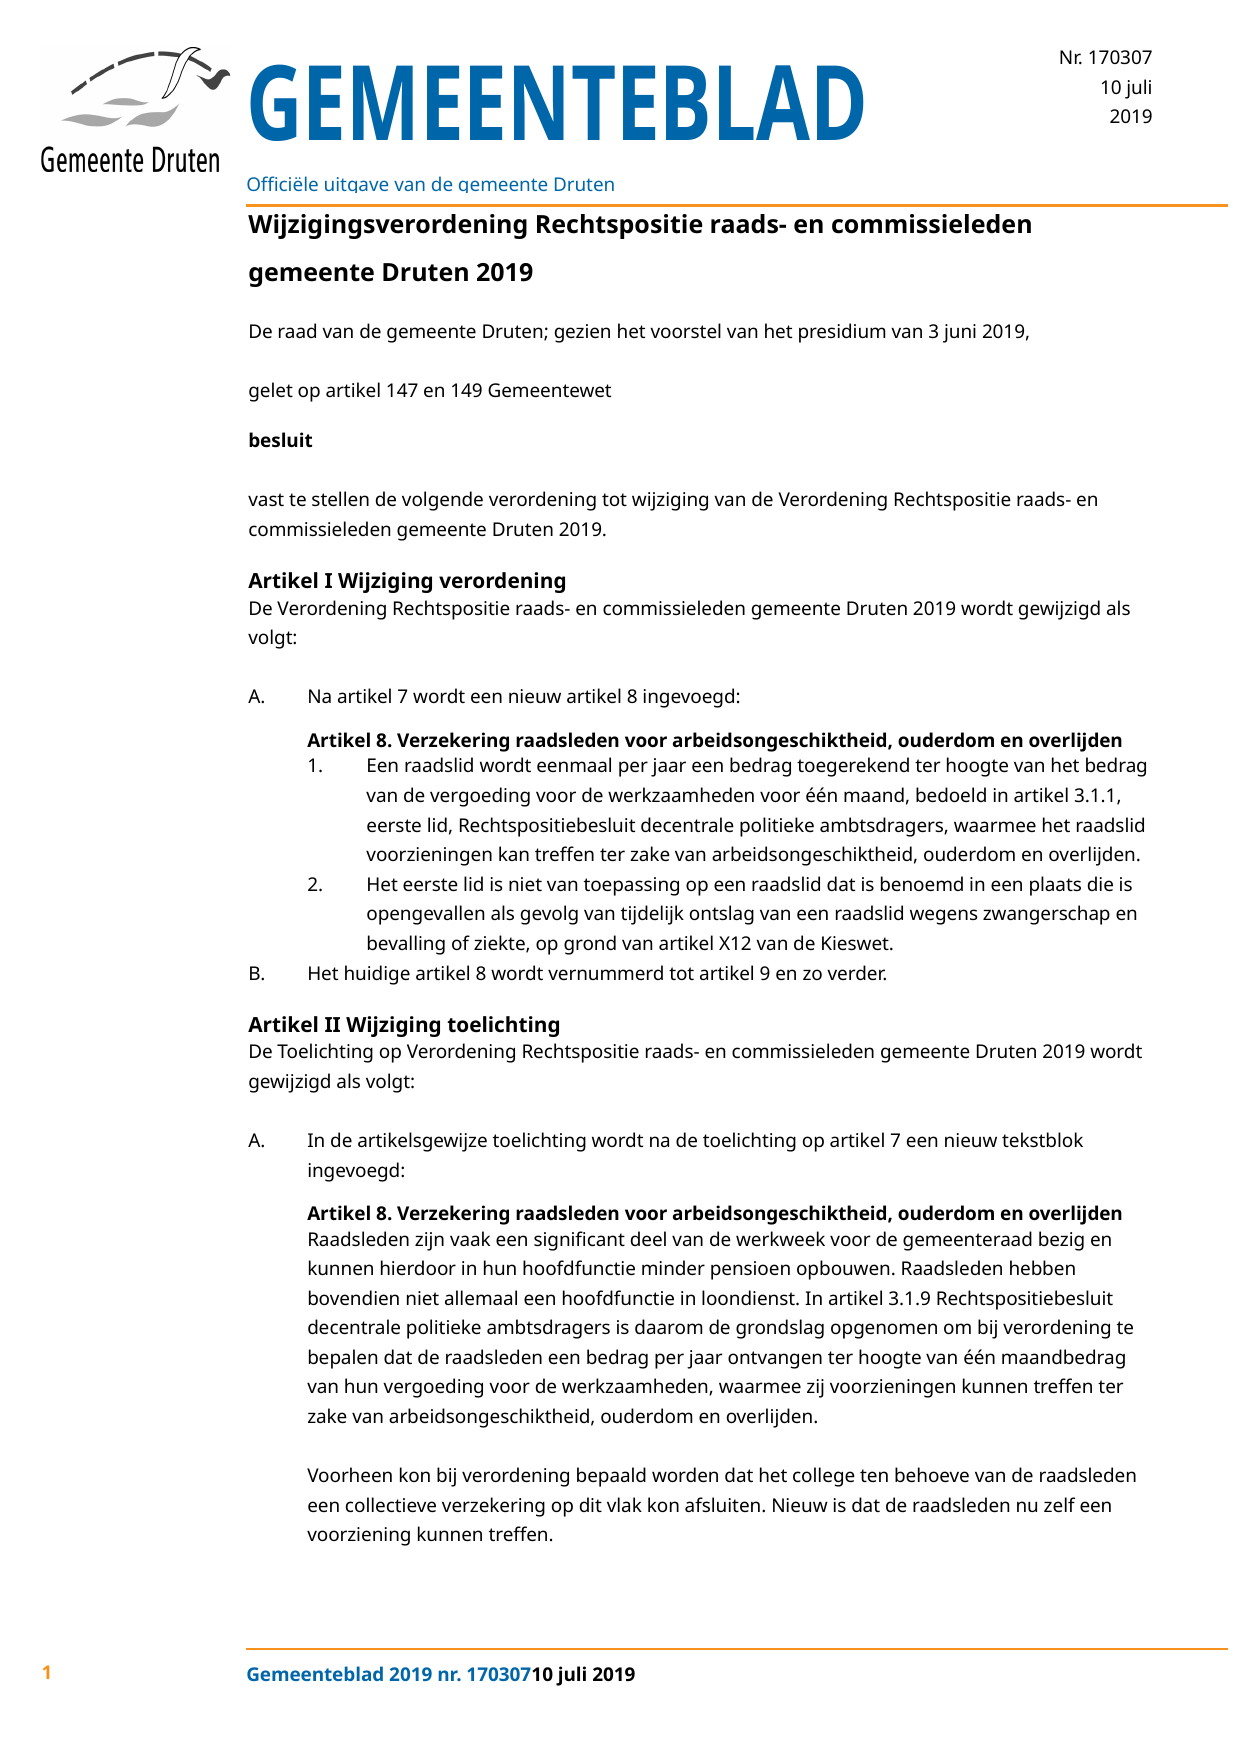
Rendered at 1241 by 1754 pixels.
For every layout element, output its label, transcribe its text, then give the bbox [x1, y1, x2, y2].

list Een raadslid wordt eenmaal per jaar een bedrag toegerekend ter hoogte van het bedrag van de vergoeding voor de werkzaamheden voor één maand, bedoeld in artikel 3.1.1, eerste lid, Rechtspositiebesluit decentrale politieke ambtsdragers, waarmee het raadslid voorzieningen kan treffen ter zake van arbeidsongeschiktheid, ouderdom en overlijden. [307, 753, 1152, 867]
text Artikel I Wijziging verordening [248, 567, 1152, 595]
text De Verordening Rechtspositie raads- en commissieleden gemeente Druten 2019 wordt gewijzigd als volgt: [248, 595, 1152, 650]
list Raadsleden zijn vaak een significant deel van de werkweek voor de gemeenteraad bezig en kunnen hierdoor in hun hoofdfunctie minder pensioen opbouwen. Raadsleden hebben bovendien niet allemaal een hoofdfunctie in loondienst. In artikel 3.1.9 Rechtspositiebesluit decentrale politieke ambtsdragers is daarom de grondslag opgenomen om bij verordening te bepalen dat de raadsleden een bedrag per jaar ontvangen ter hoogte van één maandbedrag van hun vergoeding voor de werkzaamheden, waarmee zij voorzieningen kunnen treffen ter zake van arbeidsongeschiktheid, ouderdom en overlijden. [248, 1226, 1152, 1429]
text gelet op artikel 147 en 149 Gemeentewet [248, 377, 1152, 403]
list In de artikelsgewijze toelichting wordt na de toelichting op artikel 7 een nieuw tekstblok ingevoegd: [248, 1127, 1152, 1183]
text besluit [248, 427, 1152, 453]
picture [41, 47, 231, 172]
text De Toelichting op Verordening Rechtspositie raads- en commissieleden gemeente Druten 2019 wordt gewijzigd als volgt: [248, 1038, 1152, 1094]
list Het huidige artikel 8 wordt vernummerd tot artikel 9 en zo verder. [248, 960, 1152, 985]
text vast te stellen de volgende verordening tot wijziging van de Verordening Rechtspositie raads- en commissieleden gemeente Druten 2019. [248, 487, 1152, 542]
list Na artikel 7 wordt een nieuw artikel 8 ingevoegd: [248, 684, 1152, 709]
list Artikel 8. Verzekering raadsleden voor arbeidsongeschiktheid, ouderdom en overlijden [248, 1200, 1152, 1226]
list Voorheen kon bij verordening bepaald worden dat het college ten behoeve van de raadsleden een collectieve verzekering op dit vlak kon afsluiten. Nieuw is dat de raadsleden nu zelf een voorziening kunnen treffen. [248, 1462, 1152, 1547]
text Wijzigingsverordening Rechtspositie raads- en commissieleden gemeente Druten 2019 [248, 207, 1152, 288]
text De raad van de gemeente Druten; gezien het voorstel van het presidium van 3 juni 2019, [248, 318, 1152, 344]
list Het eerste lid is niet van toepassing op een raadslid dat is benoemd in een plaats die is opengevallen als gevolg van tijdelijk ontslag van een raadslid wegens zwangerschap en bevalling of ziekte, op grond van artikel X12 van de Kieswet. [307, 871, 1152, 956]
list Artikel 8. Verzekering raadsleden voor arbeidsongeschiktheid, ouderdom en overlijden [248, 727, 1152, 753]
text Artikel II Wijziging toelichting [248, 1010, 1152, 1038]
